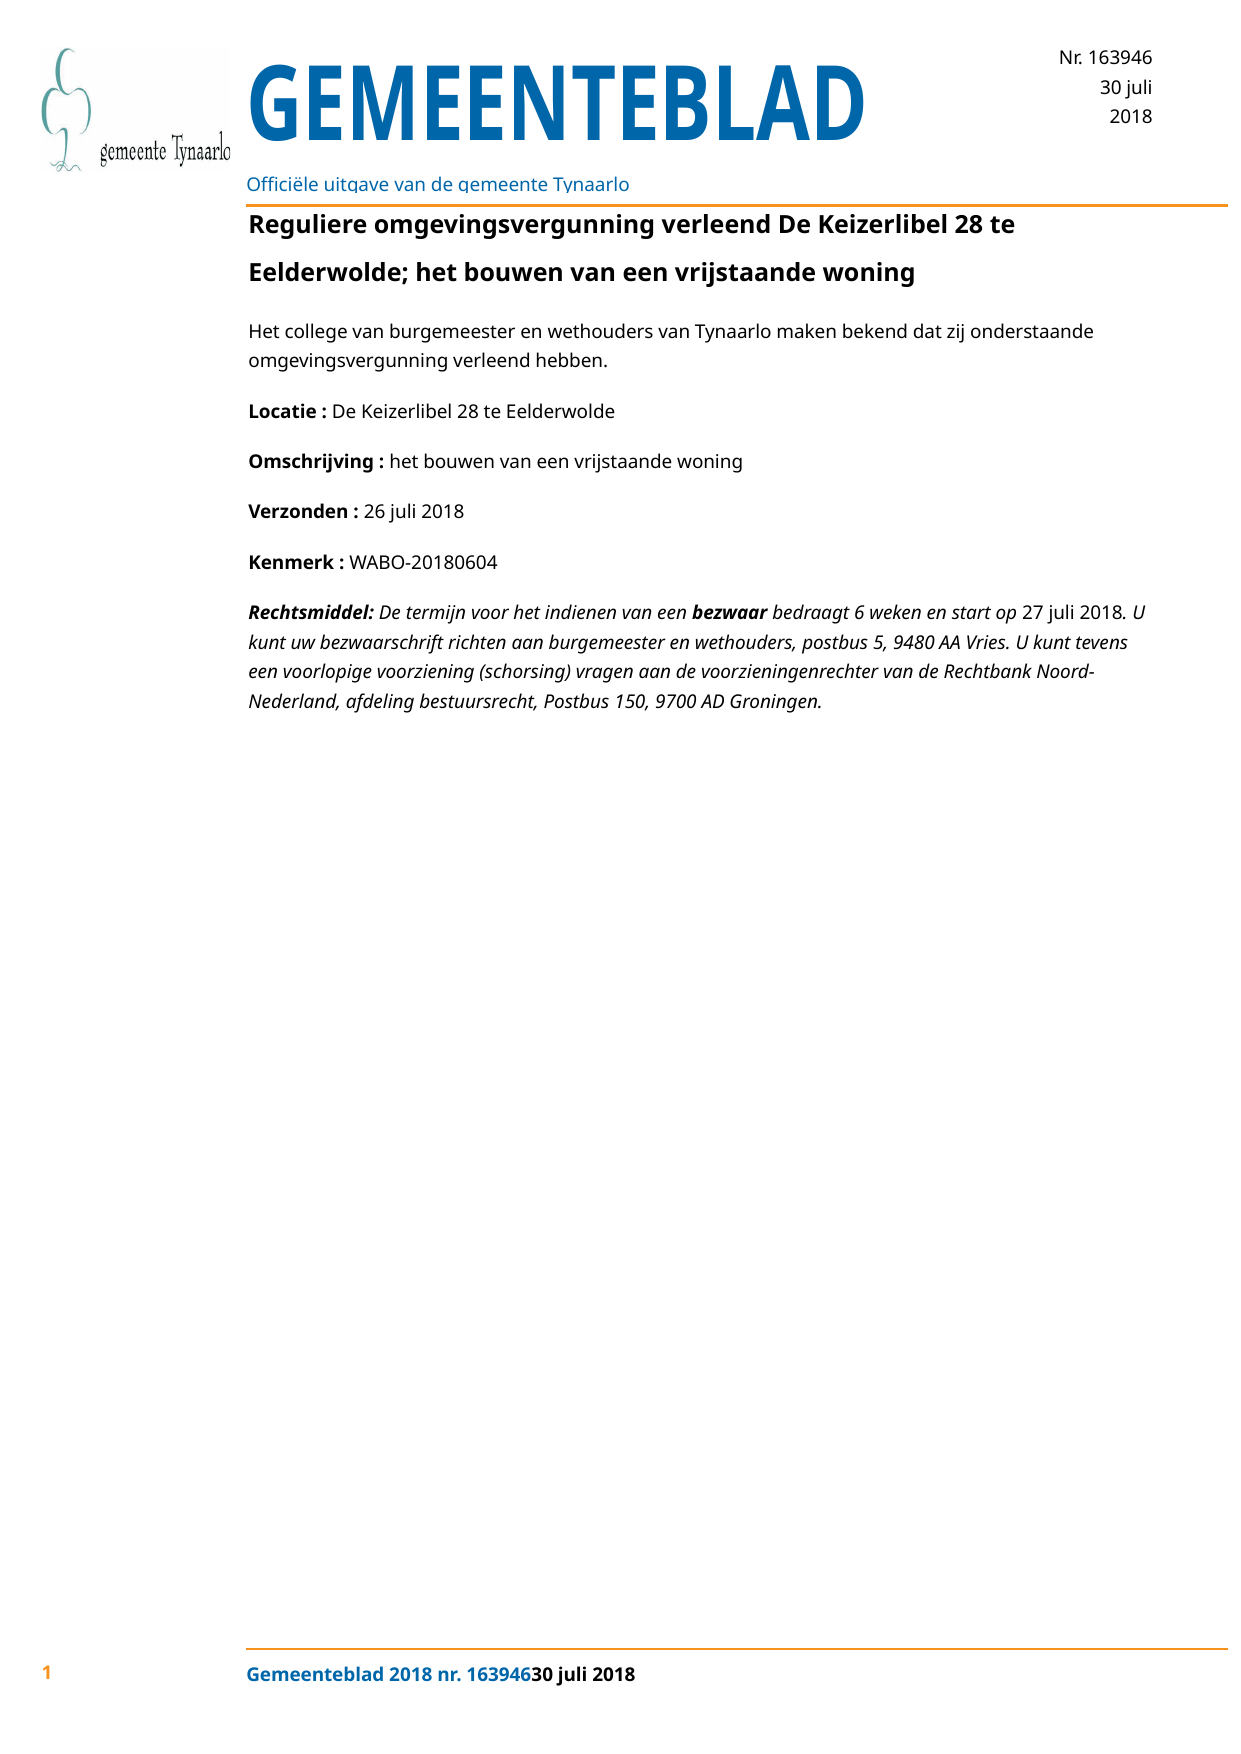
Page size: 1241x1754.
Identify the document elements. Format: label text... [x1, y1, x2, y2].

text Het college van burgemeester en wethouders van Tynaarlo maken bekend dat zij onderstaande omgevingsvergunning verleend hebben. [248, 318, 1152, 373]
text Omschrijving : het bouwen van een vrijstaande woning [248, 448, 1152, 474]
text Verzonden : 26 juli 2018 [248, 499, 1152, 524]
text Rechtsmiddel: De termijn voor het indienen van een bezwaar bedraagt 6 weken en start op 27 juli 2018. U kunt uw bezwaarschrift richten aan burgemeester en wethouders, postbus 5, 9480 AA Vries. U kunt tevens een voorlopige voorziening (schorsing) vragen aan de voorzieningenrechter van de Rechtbank Noord-Nederland, afdeling bestuursrecht, Postbus 150, 9700 AD Groningen. [248, 599, 1152, 714]
text Reguliere omgevingsvergunning verleend De Keizerlibel 28 te Eelderwolde; het bouwen van een vrijstaande woning [248, 207, 1152, 288]
text Locatie : De Keizerlibel 28 te Eelderwolde [248, 398, 1152, 424]
text Kenmerk : WABO-20180604 [248, 549, 1152, 575]
picture [41, 47, 231, 172]
